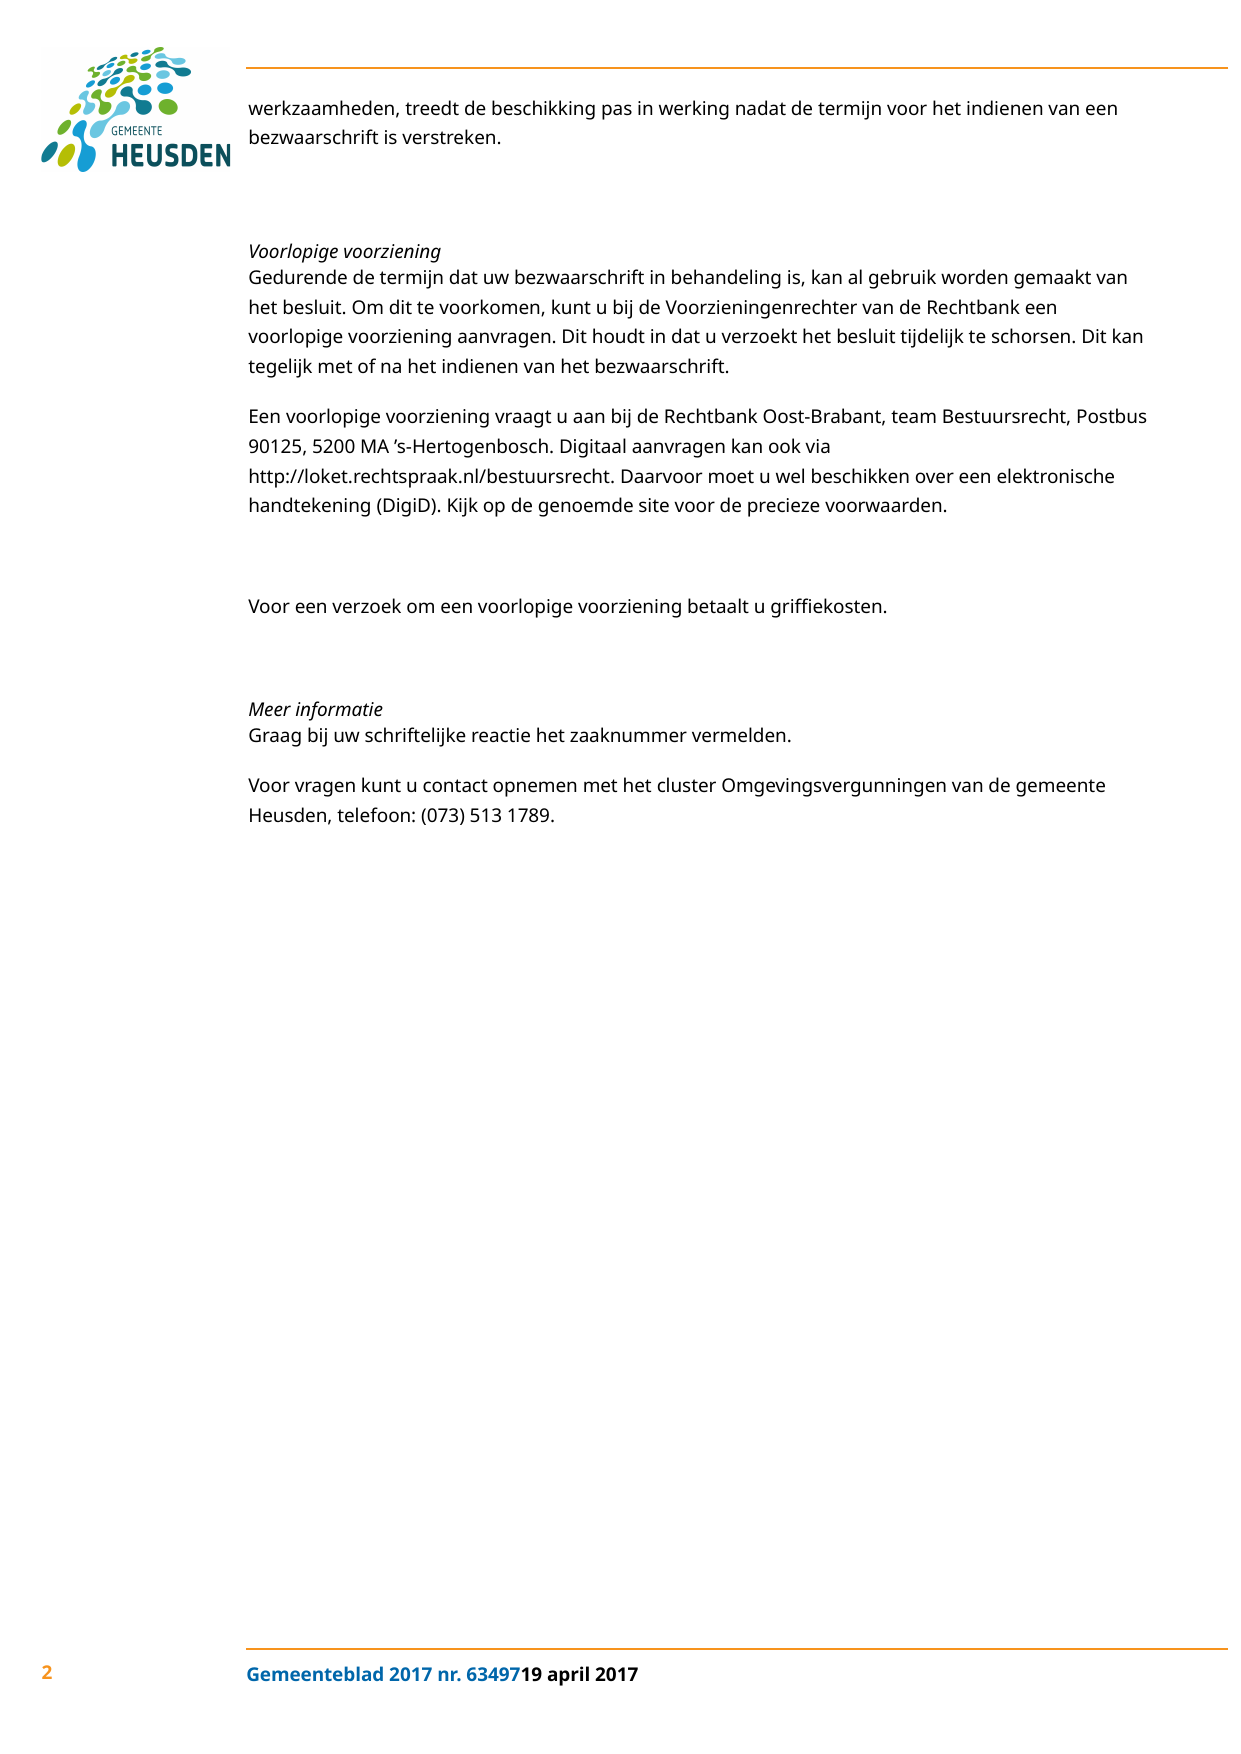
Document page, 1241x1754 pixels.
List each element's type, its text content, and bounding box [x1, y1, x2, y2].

text Voor een verzoek om een voorlopige voorziening betaalt u griffiekosten. [248, 593, 1152, 619]
text Meer informatie [248, 696, 1152, 722]
text Graag bij uw schriftelijke reactie het zaaknummer vermelden. [248, 722, 1152, 748]
text werkzaamheden, treedt de beschikking pas in werking nadat de termijn voor het indienen van een bezwaarschrift is verstreken. [248, 95, 1152, 150]
text Een voorlopige voorziening vraagt u aan bij de Rechtbank Oost-Brabant, team Bestuursrecht, Postbus 90125, 5200 MA ’s-Hertogenbosch. Digitaal aanvragen kan ook via http://loket.rechtspraak.nl/bestuursrecht. Daarvoor moet u wel beschikken over een elektronische handtekening (DigiD). Kijk op de genoemde site voor de precieze voorwaarden. [248, 404, 1152, 518]
picture [41, 47, 231, 172]
text Gedurende de termijn dat uw bezwaarschrift in behandeling is, kan al gebruik worden gemaakt van het besluit. Om dit te voorkomen, kunt u bij de Voorzieningenrechter van de Rechtbank een voorlopige voorziening aanvragen. Dit houdt in dat u verzoekt het besluit tijdelijk te schorsen. Dit kan tegelijk met of na het indienen van het bezwaarschrift. [248, 264, 1152, 379]
text Voorlopige voorziening [248, 239, 1152, 264]
text Voor vragen kunt u contact opnemen met het cluster Omgevingsvergunningen van de gemeente Heusden, telefoon: (073) 513 1789. [248, 773, 1152, 828]
